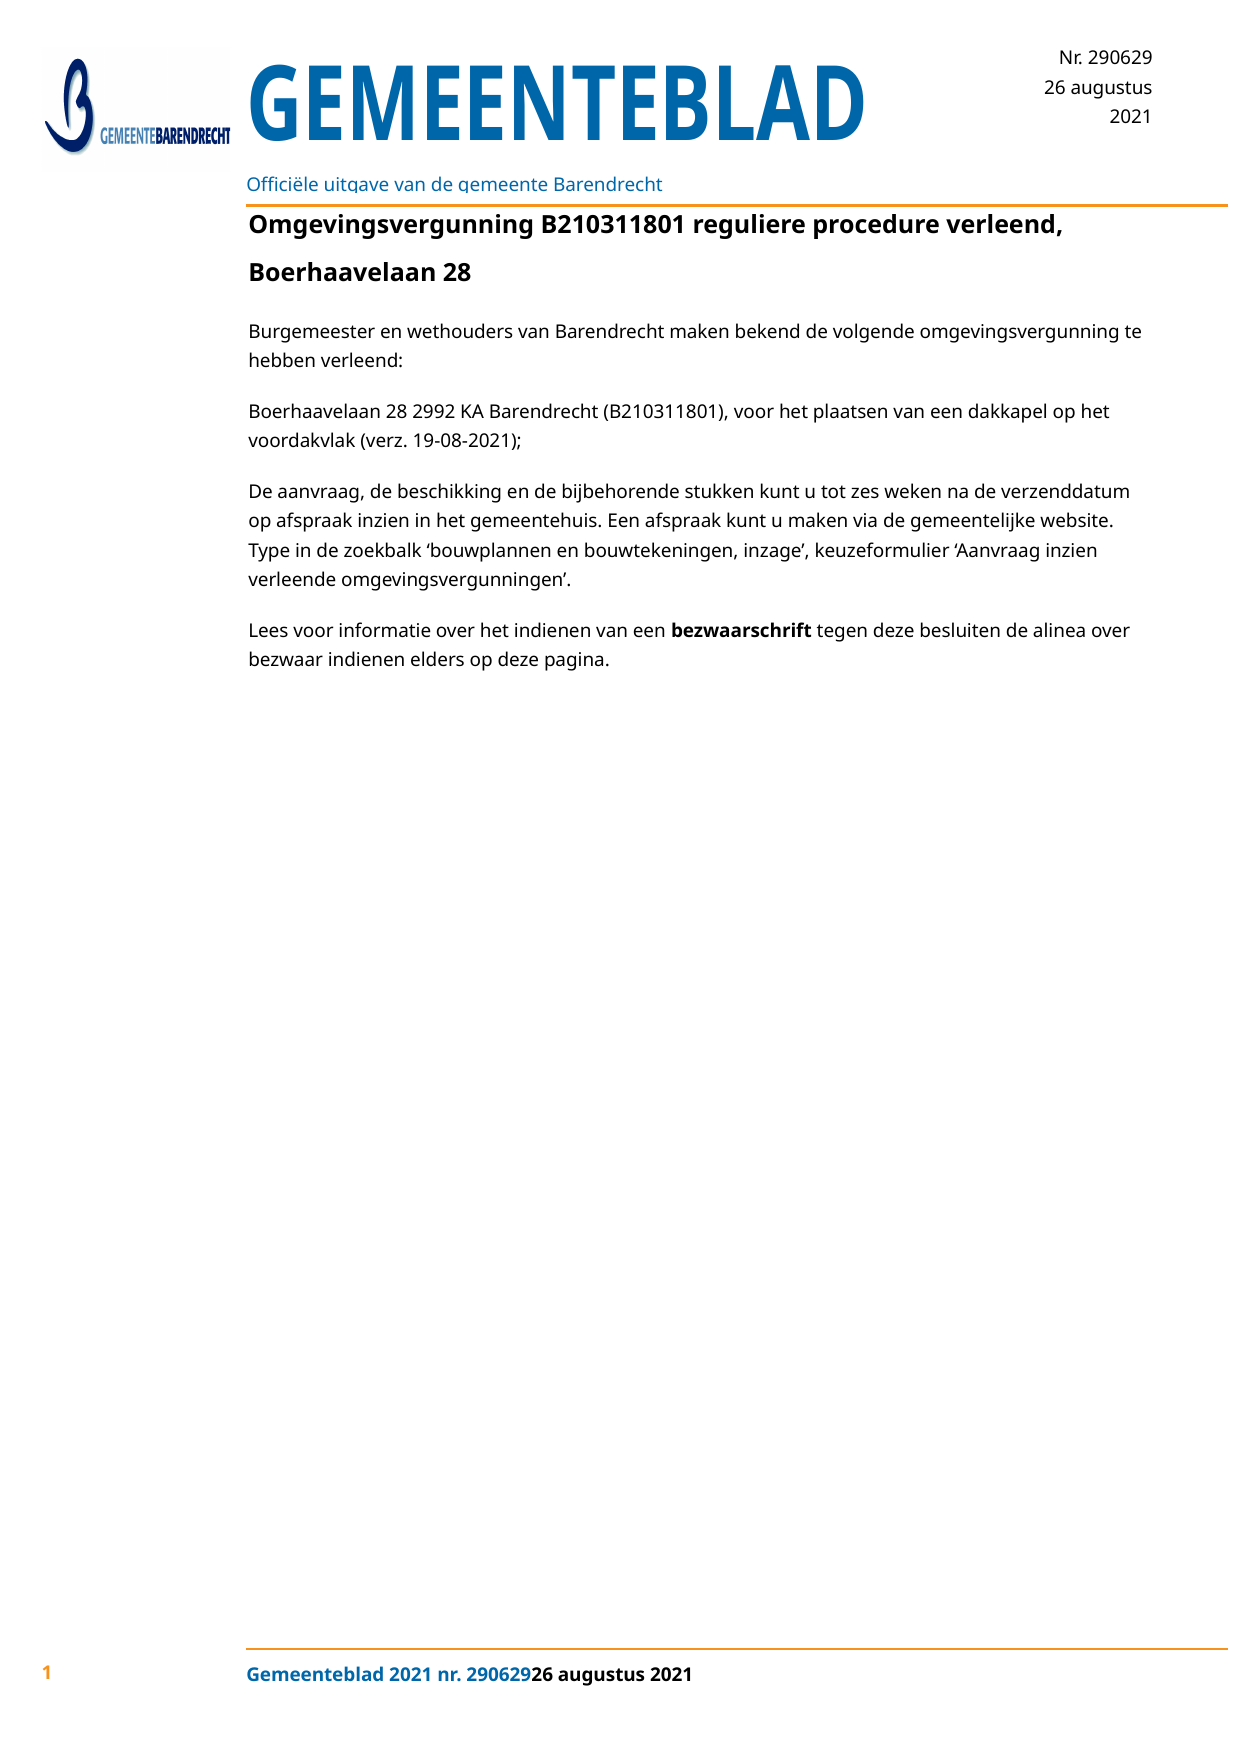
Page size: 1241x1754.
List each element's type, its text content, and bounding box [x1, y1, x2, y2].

text Omgevingsvergunning B210311801 reguliere procedure verleend, Boerhaavelaan 28 [248, 207, 1152, 288]
text Burgemeester en wethouders van Barendrecht maken bekend de volgende omgevingsvergunning te hebben verleend: [248, 318, 1152, 373]
picture [41, 47, 231, 172]
text De aanvraag, de beschikking en de bijbehorende stukken kunt u tot zes weken na de verzenddatum op afspraak inzien in het gemeentehuis. Een afspraak kunt u maken via de gemeentelijke website. Type in de zoekbalk ‘bouwplannen en bouwtekeningen, inzage’, keuzeformulier ‘Aanvraag inzien verleende omgevingsvergunningen’. [248, 478, 1152, 592]
text Lees voor informatie over het indienen van een bezwaarschrift tegen deze besluiten de alinea over bezwaar indienen elders op deze pagina. [248, 617, 1152, 672]
text Boerhaavelaan 28 2992 KA Barendrecht (B210311801), voor het plaatsen van een dakkapel op het voordakvlak (verz. 19-08-2021); [248, 398, 1152, 453]
